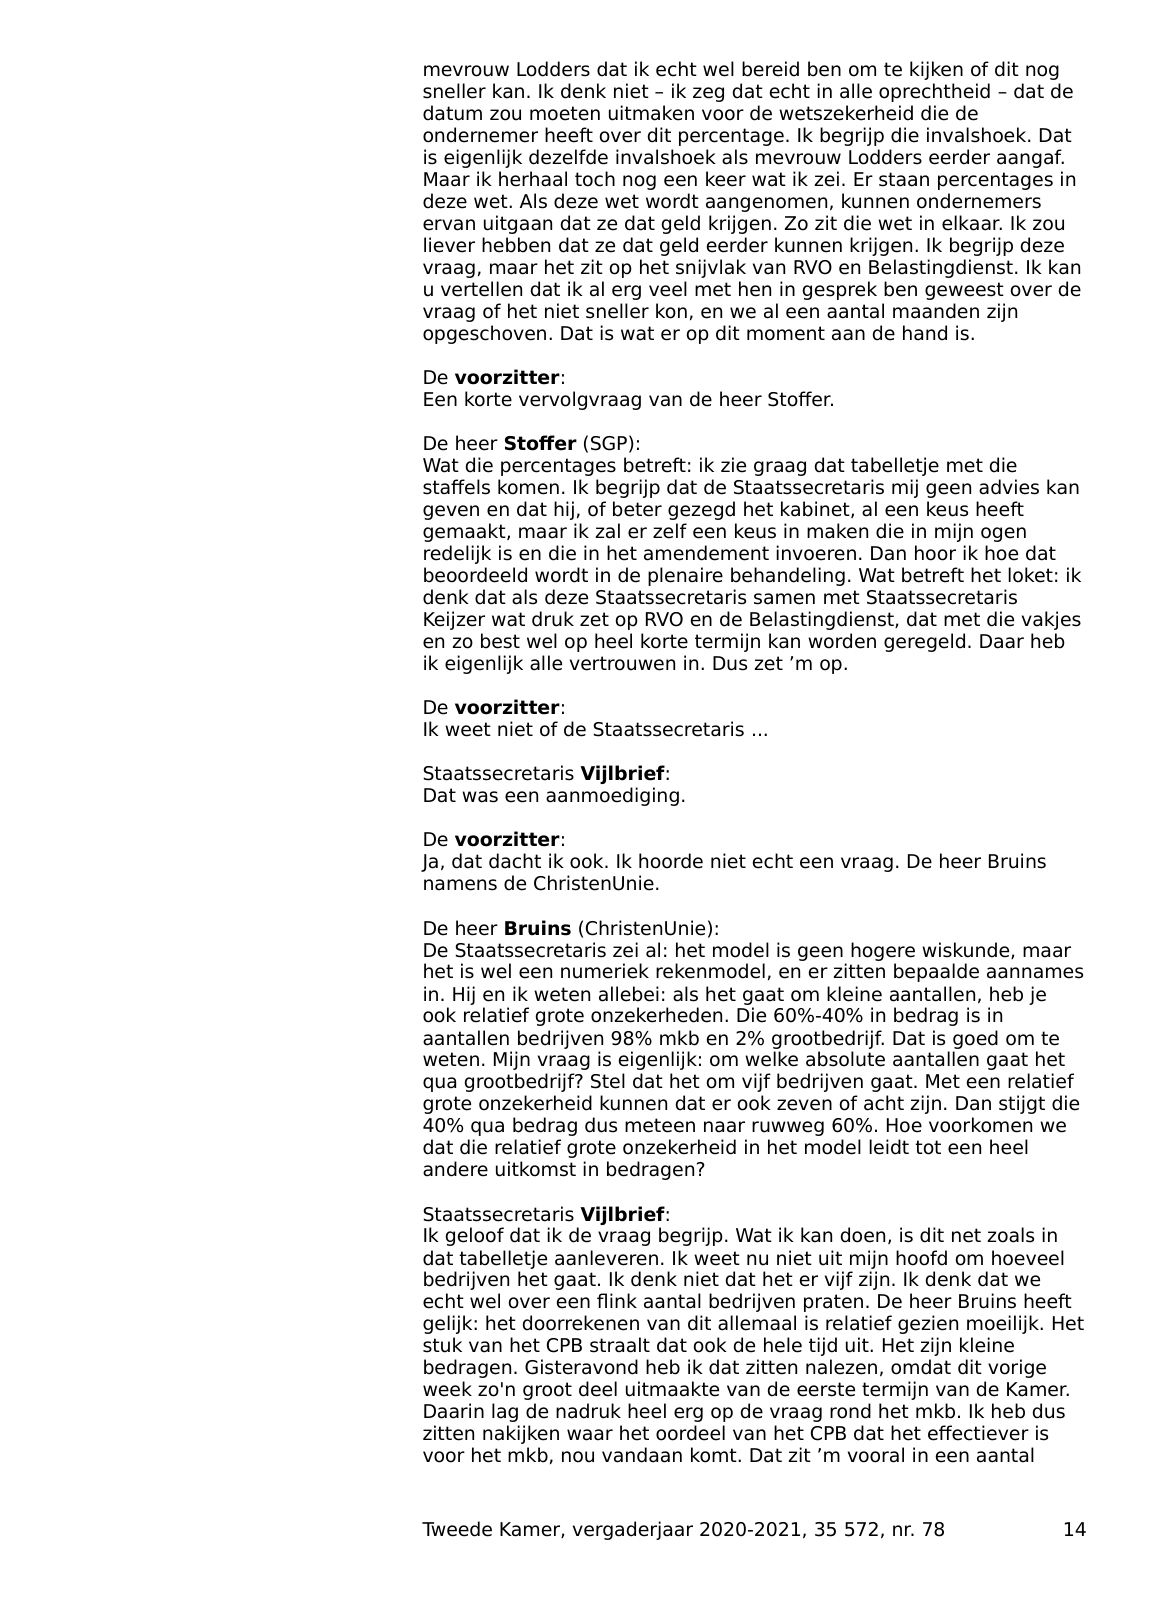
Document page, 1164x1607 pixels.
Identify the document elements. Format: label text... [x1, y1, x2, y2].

text De voorzitter: [422, 829, 1087, 851]
text Staatssecretaris Vijlbrief: [422, 763, 1087, 785]
text Dat was een aanmoediging. [422, 785, 1087, 807]
text Wat die percentages betreft: ik zie graag dat tabelletje met die staffels komen. Ik begrijp dat de Staatssecretaris mij geen advies kan geven en dat hij, of beter gezegd het kabinet, al een keus heeft gemaakt, maar ik zal er zelf een keus in maken die in mijn ogen redelijk is en die in het amendement invoeren. Dan hoor ik hoe dat beoordeeld wordt in de plenaire behandeling. Wat betreft het loket: ik denk dat als deze Staatssecretaris samen met Staatssecretaris Keijzer wat druk zet op RVO en de Belastingdienst, dat met die vakjes en zo best wel op heel korte termijn kan worden geregeld. Daar heb ik eigenlijk alle vertrouwen in. Dus zet ’m op. [422, 455, 1087, 675]
text De heer Bruins (ChristenUnie): [422, 917, 1087, 939]
text mevrouw Lodders dat ik echt wel bereid ben om te kijken of dit nog sneller kan. Ik denk niet – ik zeg dat echt in alle oprechtheid – dat de datum zou moeten uitmaken voor de wetszekerheid die de ondernemer heeft over dit percentage. Ik begrijp die invalshoek. Dat is eigenlijk dezelfde invalshoek als mevrouw Lodders eerder aangaf. Maar ik herhaal toch nog een keer wat ik zei. Er staan percentages in deze wet. Als deze wet wordt aangenomen, kunnen ondernemers ervan uitgaan dat ze dat geld krijgen. Zo zit die wet in elkaar. Ik zou liever hebben dat ze dat geld eerder kunnen krijgen. Ik begrijp deze vraag, maar het zit op het snijvlak van RVO en Belastingdienst. Ik kan u vertellen dat ik al erg veel met hen in gesprek ben geweest over de vraag of het niet sneller kon, en we al een aantal maanden zijn opgeschoven. Dat is wat er op dit moment aan de hand is. [422, 59, 1087, 345]
text De heer Stoffer (SGP): [422, 433, 1087, 455]
text Ik weet niet of de Staatssecretaris ... [422, 719, 1087, 741]
text Een korte vervolgvraag van de heer Stoffer. [422, 389, 1087, 411]
text Ik geloof dat ik de vraag begrijp. Wat ik kan doen, is dit net zoals in dat tabelletje aanleveren. Ik weet nu niet uit mijn hoofd om hoeveel bedrijven het gaat. Ik denk niet dat het er vijf zijn. Ik denk dat we echt wel over een flink aantal bedrijven praten. De heer Bruins heeft gelijk: het doorrekenen van dit allemaal is relatief gezien moeilijk. Het stuk van het CPB straalt dat ook de hele tijd uit. Het zijn kleine bedragen. Gisteravond heb ik dat zitten nalezen, omdat dit vorige week zo'n groot deel uitmaakte van de eerste termijn van de Kamer. Daarin lag de nadruk heel erg op de vraag rond het mkb. Ik heb dus zitten nakijken waar het oordeel van het CPB dat het effectiever is voor het mkb, nou vandaan komt. Dat zit ’m vooral in een aantal [422, 1225, 1087, 1467]
text De Staatssecretaris zei al: het model is geen hogere wiskunde, maar het is wel een numeriek rekenmodel, en er zitten bepaalde aannames in. Hij en ik weten allebei: als het gaat om kleine aantallen, heb je ook relatief grote onzekerheden. Die 60%-40% in bedrag is in aantallen bedrijven 98% mkb en 2% grootbedrijf. Dat is goed om te weten. Mijn vraag is eigenlijk: om welke absolute aantallen gaat het qua grootbedrijf? Stel dat het om vijf bedrijven gaat. Met een relatief grote onzekerheid kunnen dat er ook zeven of acht zijn. Dan stijgt die 40% qua bedrag dus meteen naar ruwweg 60%. Hoe voorkomen we dat die relatief grote onzekerheid in het model leidt tot een heel andere uitkomst in bedragen? [422, 939, 1087, 1181]
text Staatssecretaris Vijlbrief: [422, 1203, 1087, 1225]
text Ja, dat dacht ik ook. Ik hoorde niet echt een vraag. De heer Bruins namens de ChristenUnie. [422, 851, 1087, 895]
text De voorzitter: [422, 367, 1087, 389]
text De voorzitter: [422, 697, 1087, 719]
